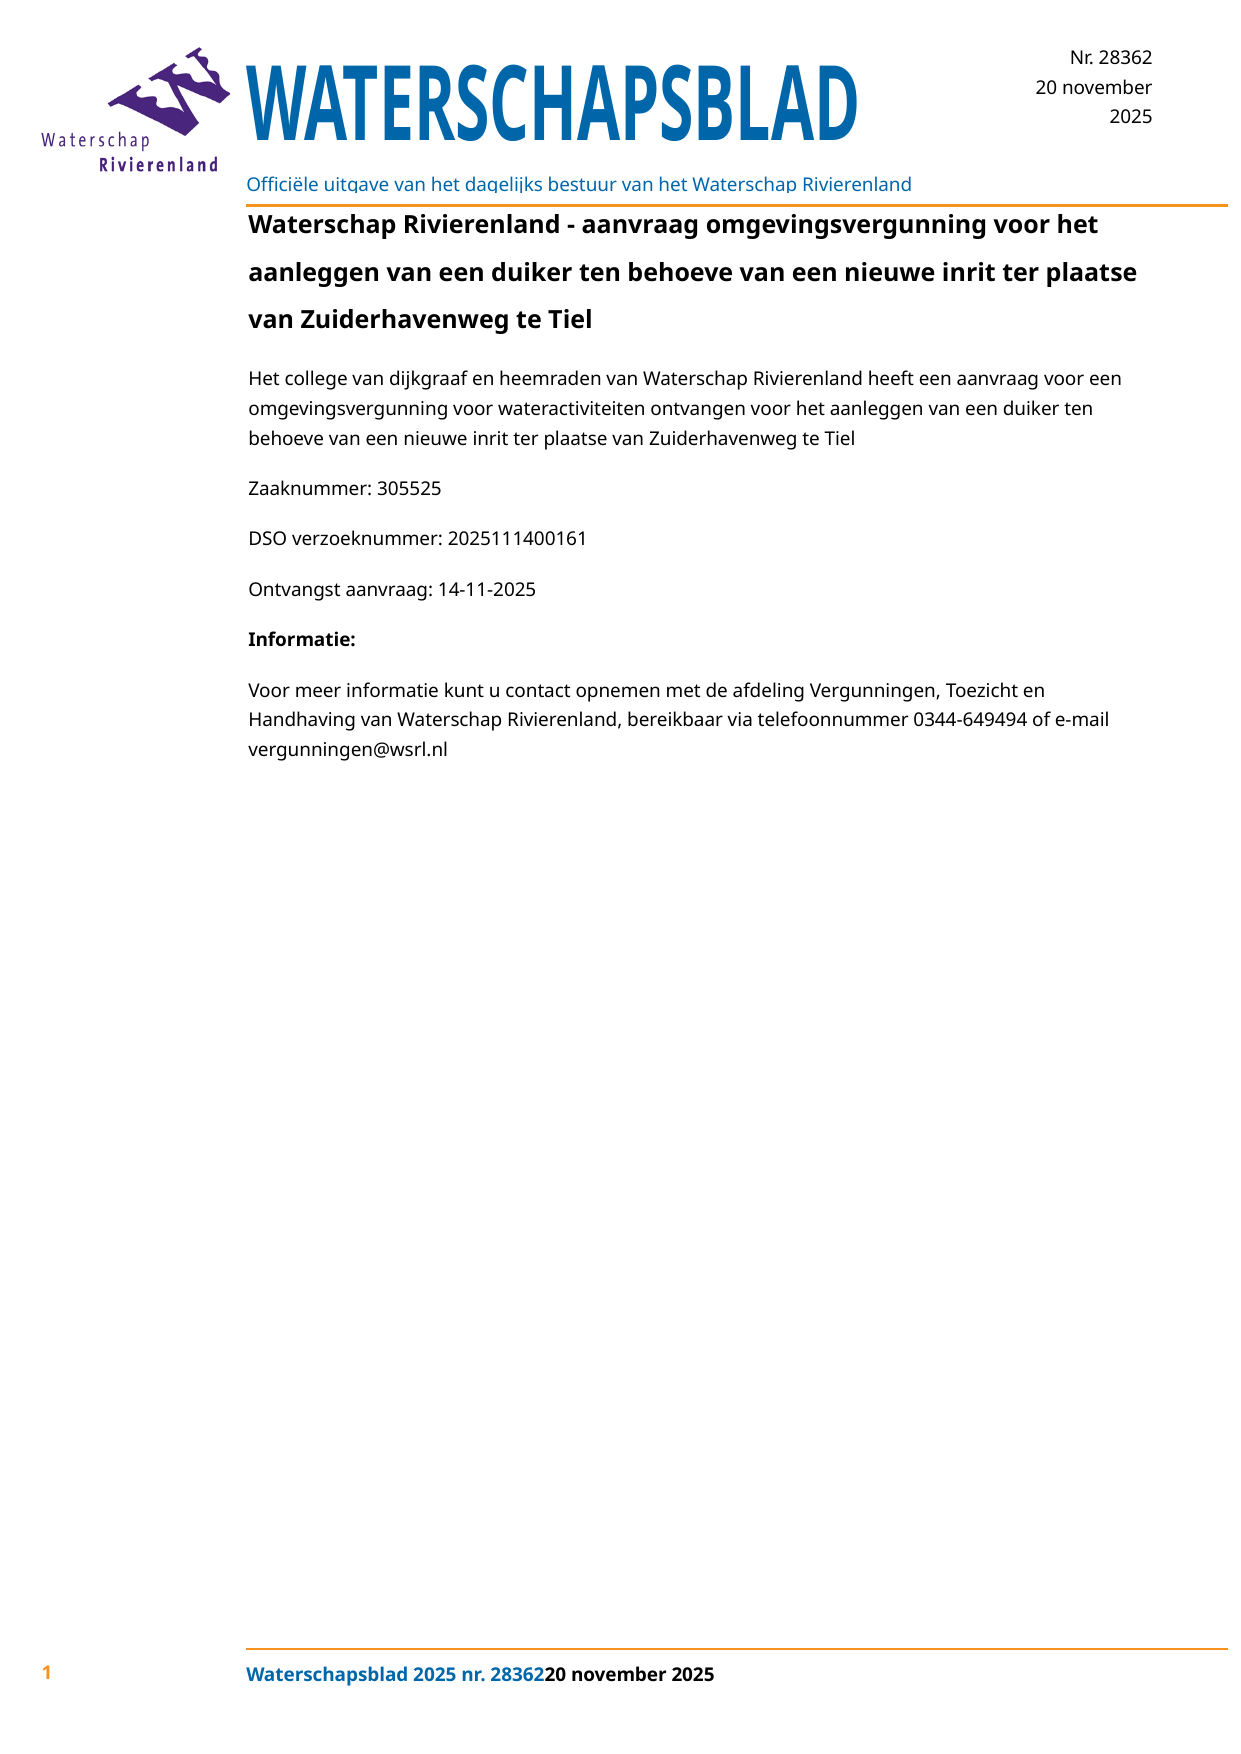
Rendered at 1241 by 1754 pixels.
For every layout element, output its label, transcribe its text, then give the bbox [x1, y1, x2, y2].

text Ontvangst aanvraag: 14-11-2025 [248, 576, 1152, 602]
text DSO verzoeknummer: 2025111400161 [248, 526, 1152, 551]
text Voor meer informatie kunt u contact opnemen met de afdeling Vergunningen, Toezicht en Handhaving van Waterschap Rivierenland, bereikbaar via telefoonnummer 0344-649494 of e-mail vergunningen@wsrl.nl [248, 677, 1152, 762]
text Het college van dijkgraaf en heemraden van Waterschap Rivierenland heeft een aanvraag voor een omgevingsvergunning voor wateractiviteiten ontvangen voor het aanleggen van een duiker ten behoeve van een nieuwe inrit ter plaatse van Zuiderhavenweg te Tiel [248, 366, 1152, 450]
picture [41, 47, 231, 172]
text Waterschap Rivierenland - aanvraag omgevingsvergunning voor het aanleggen van een duiker ten behoeve van een nieuwe inrit ter plaatse van Zuiderhavenweg te Tiel [248, 207, 1152, 336]
text Zaaknummer: 305525 [248, 475, 1152, 501]
text Informatie: [248, 626, 1152, 652]
